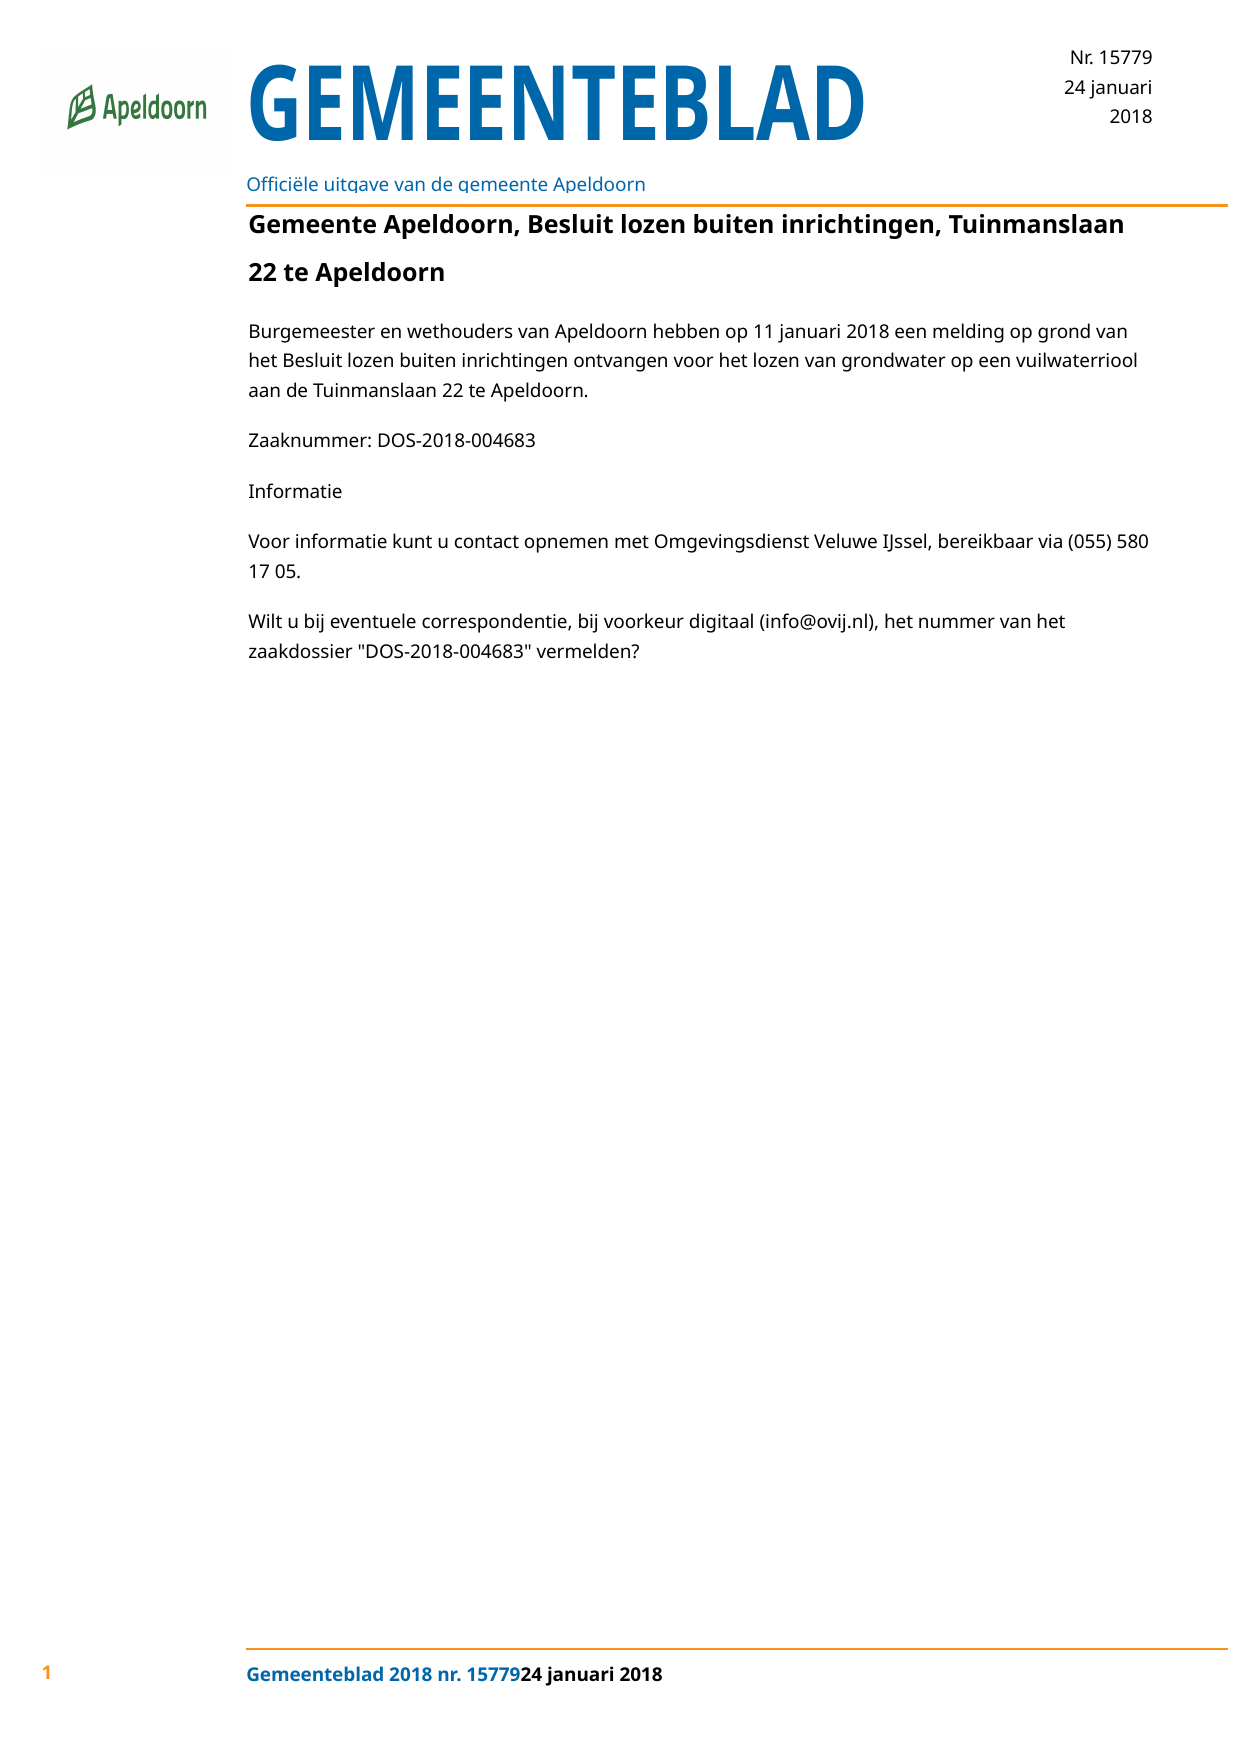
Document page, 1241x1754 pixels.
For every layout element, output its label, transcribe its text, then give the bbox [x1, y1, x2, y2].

text Informatie [248, 478, 1152, 504]
picture [41, 47, 231, 172]
text Wilt u bij eventuele correspondentie, bij voorkeur digitaal (info@ovij.nl), het nummer van het zaakdossier "DOS-2018-004683" vermelden? [248, 608, 1152, 664]
text Gemeente Apeldoorn, Besluit lozen buiten inrichtingen, Tuinmanslaan 22 te Apeldoorn [248, 207, 1152, 288]
text Burgemeester en wethouders van Apeldoorn hebben op 11 januari 2018 een melding op grond van het Besluit lozen buiten inrichtingen ontvangen voor het lozen van grondwater op een vuilwaterriool aan de Tuinmanslaan 22 te Apeldoorn. [248, 318, 1152, 403]
text Zaaknummer: DOS-2018-004683 [248, 427, 1152, 453]
text Voor informatie kunt u contact opnemen met Omgevingsdienst Veluwe IJssel, bereikbaar via (055) 580 17 05. [248, 528, 1152, 584]
